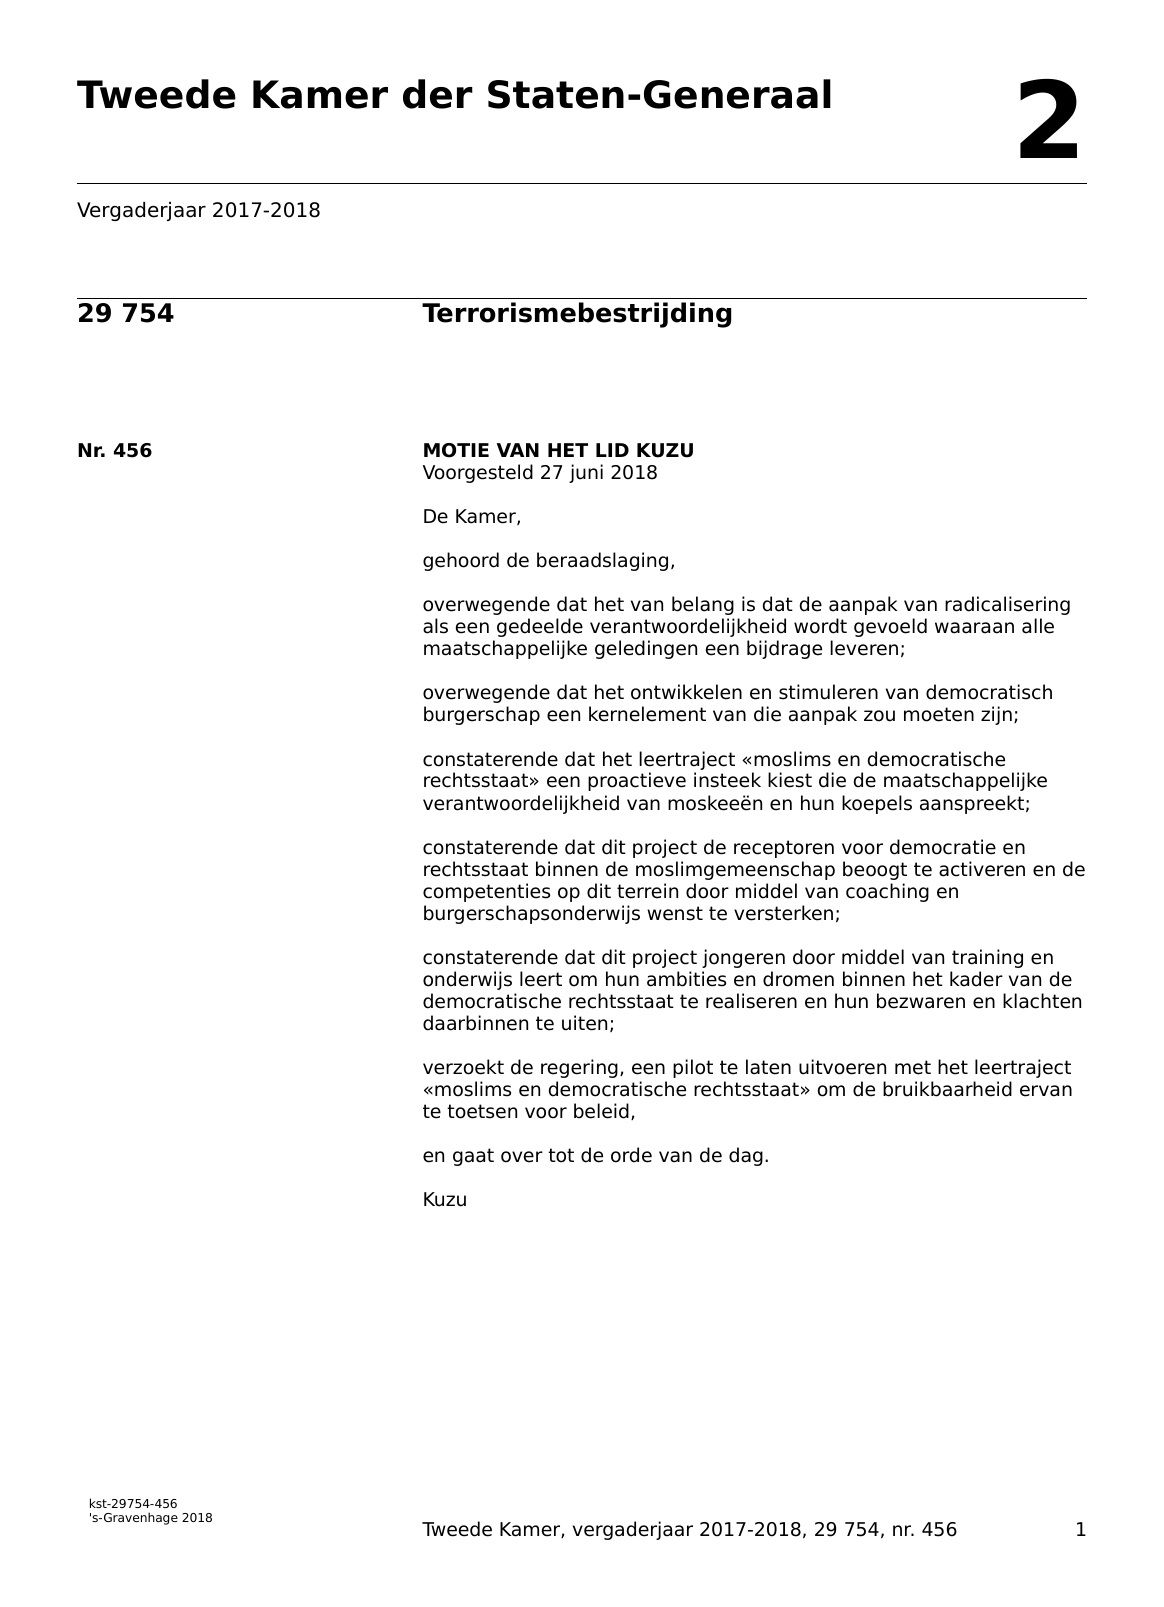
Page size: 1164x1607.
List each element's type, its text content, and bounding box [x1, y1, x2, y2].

text constaterende dat dit project de receptoren voor democratie en rechtsstaat binnen de moslimgemeenschap beoogt te activeren en de competenties op dit terrein door middel van coaching en burgerschapsonderwijs wenst te versterken; [422, 837, 1087, 924]
text en gaat over tot de orde van de dag. [422, 1145, 1087, 1167]
subtitle 29 754 Terrorismebestrijding [77, 299, 1087, 329]
table_header Tweede Kamer der Staten-Generaal [77, 59, 886, 183]
text overwegende dat het ontwikkelen en stimuleren van democratisch burgerschap een kernelement van die aanpak zou moeten zijn; [422, 682, 1087, 726]
text gehoord de beraadslaging, [422, 550, 1087, 572]
text verzoekt de regering, een pilot te laten uitvoeren met het leertraject «moslims en democratische rechtsstaat» om de bruikbaarheid ervan te toetsen voor beleid, [422, 1057, 1087, 1123]
text 's-Gravenhage 2018 [88, 1511, 323, 1525]
text De Kamer, [422, 506, 1087, 528]
table_cell Vergaderjaar 2017-2018 [77, 184, 1087, 298]
text kst-29754-456 [88, 1497, 323, 1511]
subtitle Nr. 456 MOTIE VAN HET LID KUZU [77, 440, 1087, 462]
text constaterende dat het leertraject «moslims en democratische rechtsstaat» een proactieve insteek kiest die de maatschappelijke verantwoordelijkheid van moskeeën en hun koepels aanspreekt; [422, 748, 1087, 814]
text overwegende dat het van belang is dat de aanpak van radicalisering als een gedeelde verantwoordelijkheid wordt gevoeld waaraan alle maatschappelijke geledingen een bijdrage leveren; [422, 594, 1087, 660]
text constaterende dat dit project jongeren door middel van training en onderwijs leert om hun ambities en dromen binnen het kader van de democratische rechtsstaat te realiseren en hun bezwaren en klachten daarbinnen te uiten; [422, 947, 1087, 1034]
text Voorgesteld 27 juni 2018 [422, 462, 1087, 484]
text Kuzu [422, 1189, 1087, 1211]
table_header 2 [886, 59, 1087, 183]
